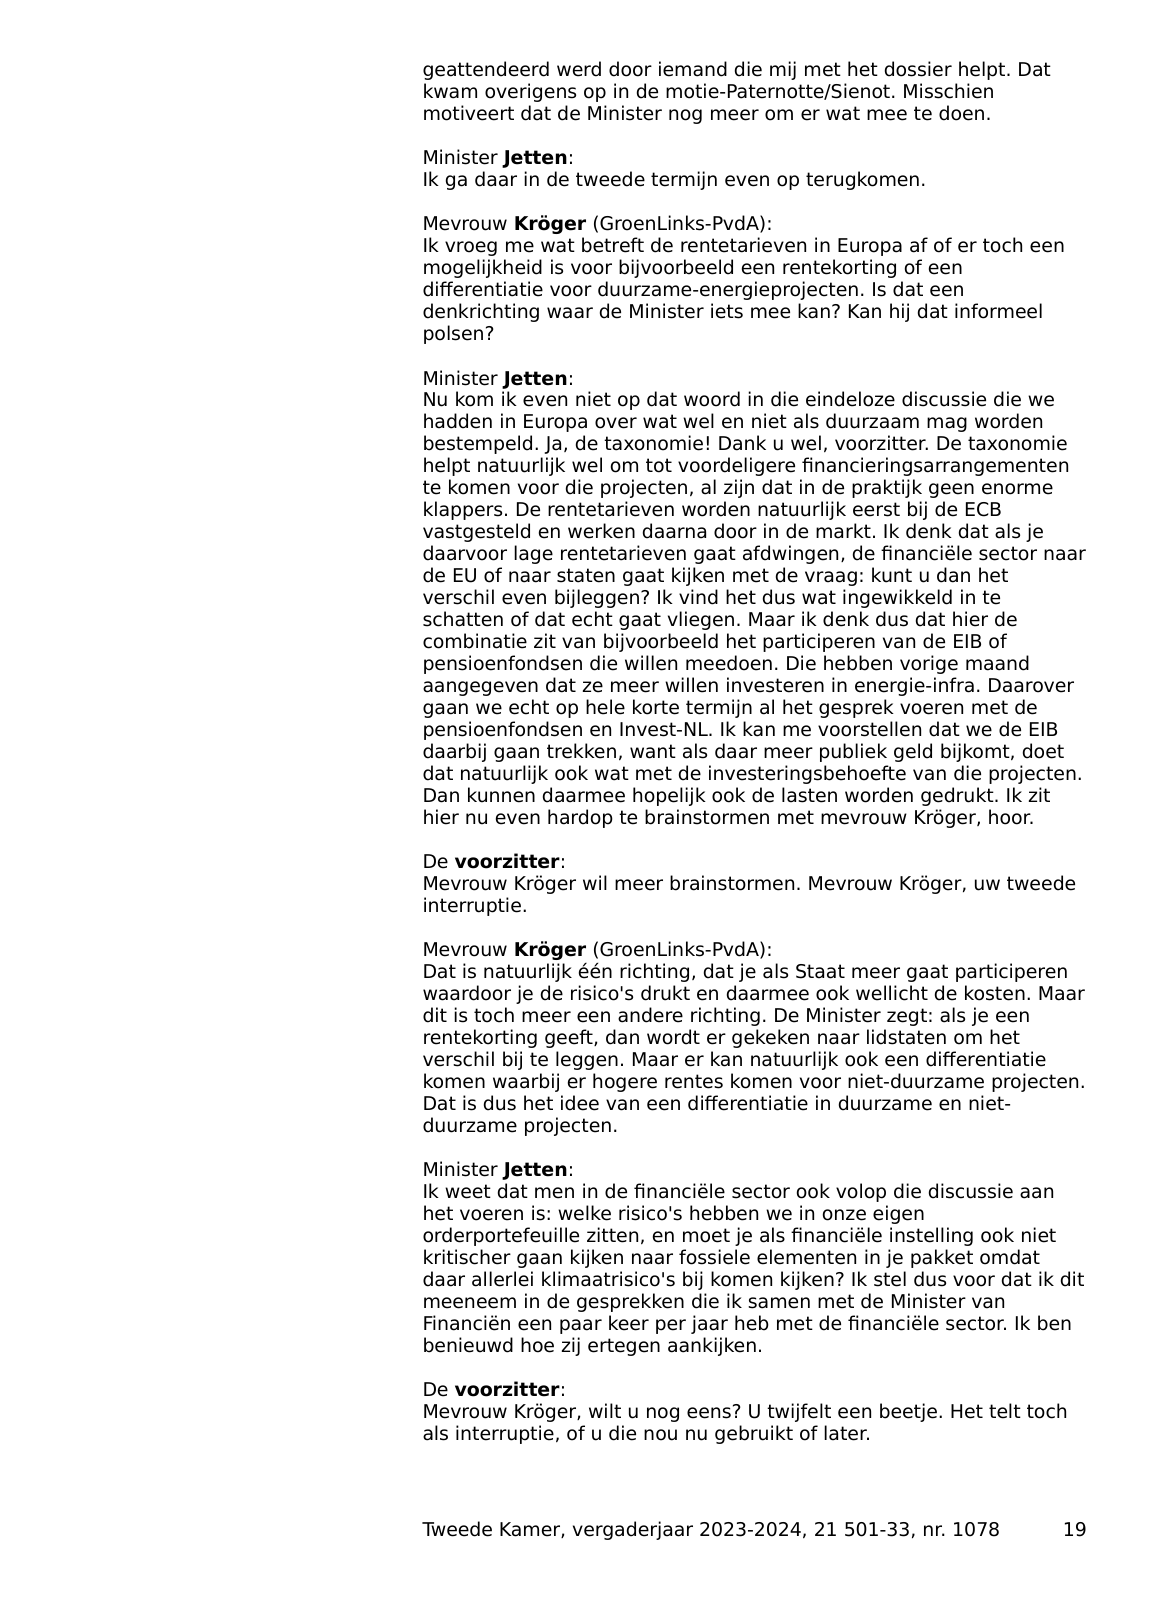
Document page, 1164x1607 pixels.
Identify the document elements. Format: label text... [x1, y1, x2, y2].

text De voorzitter: [422, 851, 1087, 873]
text Nu kom ik even niet op dat woord in die eindeloze discussie die we hadden in Europa over wat wel en niet als duurzaam mag worden bestempeld. Ja, de taxonomie! Dank u wel, voorzitter. De taxonomie helpt natuurlijk wel om tot voordeligere financieringsarrangementen te komen voor die projecten, al zijn dat in de praktijk geen enorme klappers. De rentetarieven worden natuurlijk eerst bij de ECB vastgesteld en werken daarna door in de markt. Ik denk dat als je daarvoor lage rentetarieven gaat afdwingen, de financiële sector naar de EU of naar staten gaat kijken met de vraag: kunt u dan het verschil even bijleggen? Ik vind het dus wat ingewikkeld in te schatten of dat echt gaat vliegen. Maar ik denk dus dat hier de combinatie zit van bijvoorbeeld het participeren van de EIB of pensioenfondsen die willen meedoen. Die hebben vorige maand aangegeven dat ze meer willen investeren in energie-infra. Daarover gaan we echt op hele korte termijn al het gesprek voeren met de pensioenfondsen en Invest-NL. Ik kan me voorstellen dat we de EIB daarbij gaan trekken, want als daar meer publiek geld bijkomt, doet dat natuurlijk ook wat met de investeringsbehoefte van die projecten. Dan kunnen daarmee hopelijk ook de lasten worden gedrukt. Ik zit hier nu even hardop te brainstormen met mevrouw Kröger, hoor. [422, 389, 1087, 829]
text Mevrouw Kröger (GroenLinks-PvdA): [422, 939, 1087, 961]
text Minister Jetten: [422, 367, 1087, 389]
text De voorzitter: [422, 1379, 1087, 1401]
text Mevrouw Kröger (GroenLinks-PvdA): [422, 213, 1087, 235]
text Minister Jetten: [422, 147, 1087, 169]
text Mevrouw Kröger wil meer brainstormen. Mevrouw Kröger, uw tweede interruptie. [422, 873, 1087, 917]
text Ik weet dat men in de financiële sector ook volop die discussie aan het voeren is: welke risico's hebben we in onze eigen orderportefeuille zitten, en moet je als financiële instelling ook niet kritischer gaan kijken naar fossiele elementen in je pakket omdat daar allerlei klimaatrisico's bij komen kijken? Ik stel dus voor dat ik dit meeneem in de gesprekken die ik samen met de Minister van Financiën een paar keer per jaar heb met de financiële sector. Ik ben benieuwd hoe zij ertegen aankijken. [422, 1181, 1087, 1357]
text Ik ga daar in de tweede termijn even op terugkomen. [422, 169, 1087, 191]
text Minister Jetten: [422, 1159, 1087, 1181]
text geattendeerd werd door iemand die mij met het dossier helpt. Dat kwam overigens op in de motie-Paternotte/Sienot. Misschien motiveert dat de Minister nog meer om er wat mee te doen. [422, 59, 1087, 125]
text Mevrouw Kröger, wilt u nog eens? U twijfelt een beetje. Het telt toch als interruptie, of u die nou nu gebruikt of later. [422, 1401, 1087, 1445]
text Ik vroeg me wat betreft de rentetarieven in Europa af of er toch een mogelijkheid is voor bijvoorbeeld een rentekorting of een differentiatie voor duurzame-energieprojecten. Is dat een denkrichting waar de Minister iets mee kan? Kan hij dat informeel polsen? [422, 235, 1087, 345]
text Dat is natuurlijk één richting, dat je als Staat meer gaat participeren waardoor je de risico's drukt en daarmee ook wellicht de kosten. Maar dit is toch meer een andere richting. De Minister zegt: als je een rentekorting geeft, dan wordt er gekeken naar lidstaten om het verschil bij te leggen. Maar er kan natuurlijk ook een differentiatie komen waarbij er hogere rentes komen voor niet-duurzame projecten. Dat is dus het idee van een differentiatie in duurzame en niet-duurzame projecten. [422, 961, 1087, 1137]
